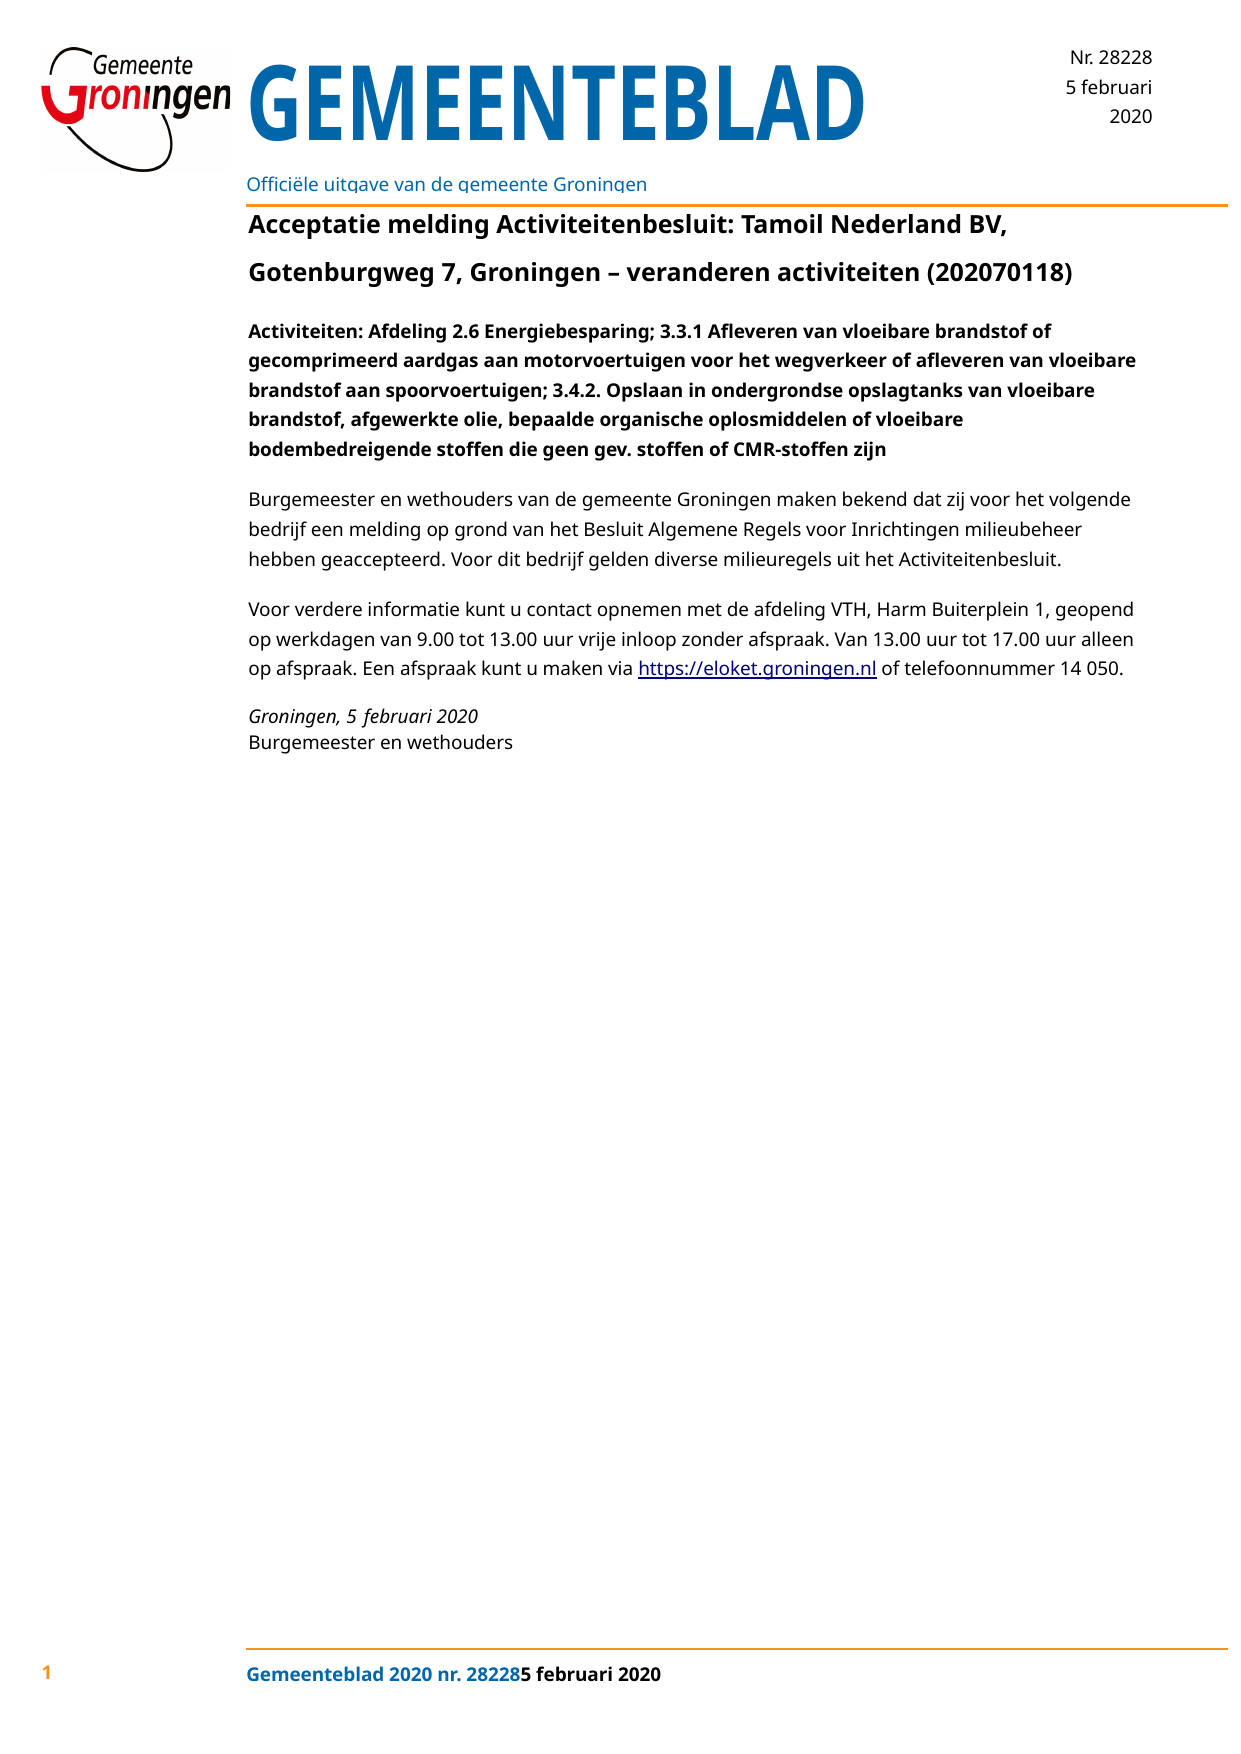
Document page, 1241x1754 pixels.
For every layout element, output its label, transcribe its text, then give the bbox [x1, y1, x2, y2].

text Acceptatie melding Activiteitenbesluit: Tamoil Nederland BV, Gotenburgweg 7, Groningen – veranderen activiteiten (202070118) [248, 207, 1152, 288]
picture [41, 47, 231, 172]
text Activiteiten: Afdeling 2.6 Energiebesparing; 3.3.1 Afleveren van vloeibare brandstof of gecomprimeerd aardgas aan motorvoertuigen voor het wegverkeer of afleveren van vloeibare brandstof aan spoorvoertuigen; 3.4.2. Opslaan in ondergrondse opslagtanks van vloeibare brandstof, afgewerkte olie, bepaalde organische oplosmiddelen of vloeibare bodembedreigende stoffen die geen gev. stoffen of CMR-stoffen zijn [248, 318, 1152, 462]
text Burgemeester en wethouders [248, 729, 1152, 755]
text Groningen, 5 februari 2020 [248, 703, 1152, 729]
text Voor verdere informatie kunt u contact opnemen met de afdeling VTH, Harm Buiterplein 1, geopend op werkdagen van 9.00 tot 13.00 uur vrije inloop zonder afspraak. Van 13.00 uur tot 17.00 uur alleen op afspraak. Een afspraak kunt u maken via https://eloket.groningen.nl of telefoonnummer 14 050. [248, 596, 1152, 681]
text Burgemeester en wethouders van de gemeente Groningen maken bekend dat zij voor het volgende bedrijf een melding op grond van het Besluit Algemene Regels voor Inrichtingen milieubeheer hebben geaccepteerd. Voor dit bedrijf gelden diverse milieuregels uit het Activiteitenbesluit. [248, 487, 1152, 572]
